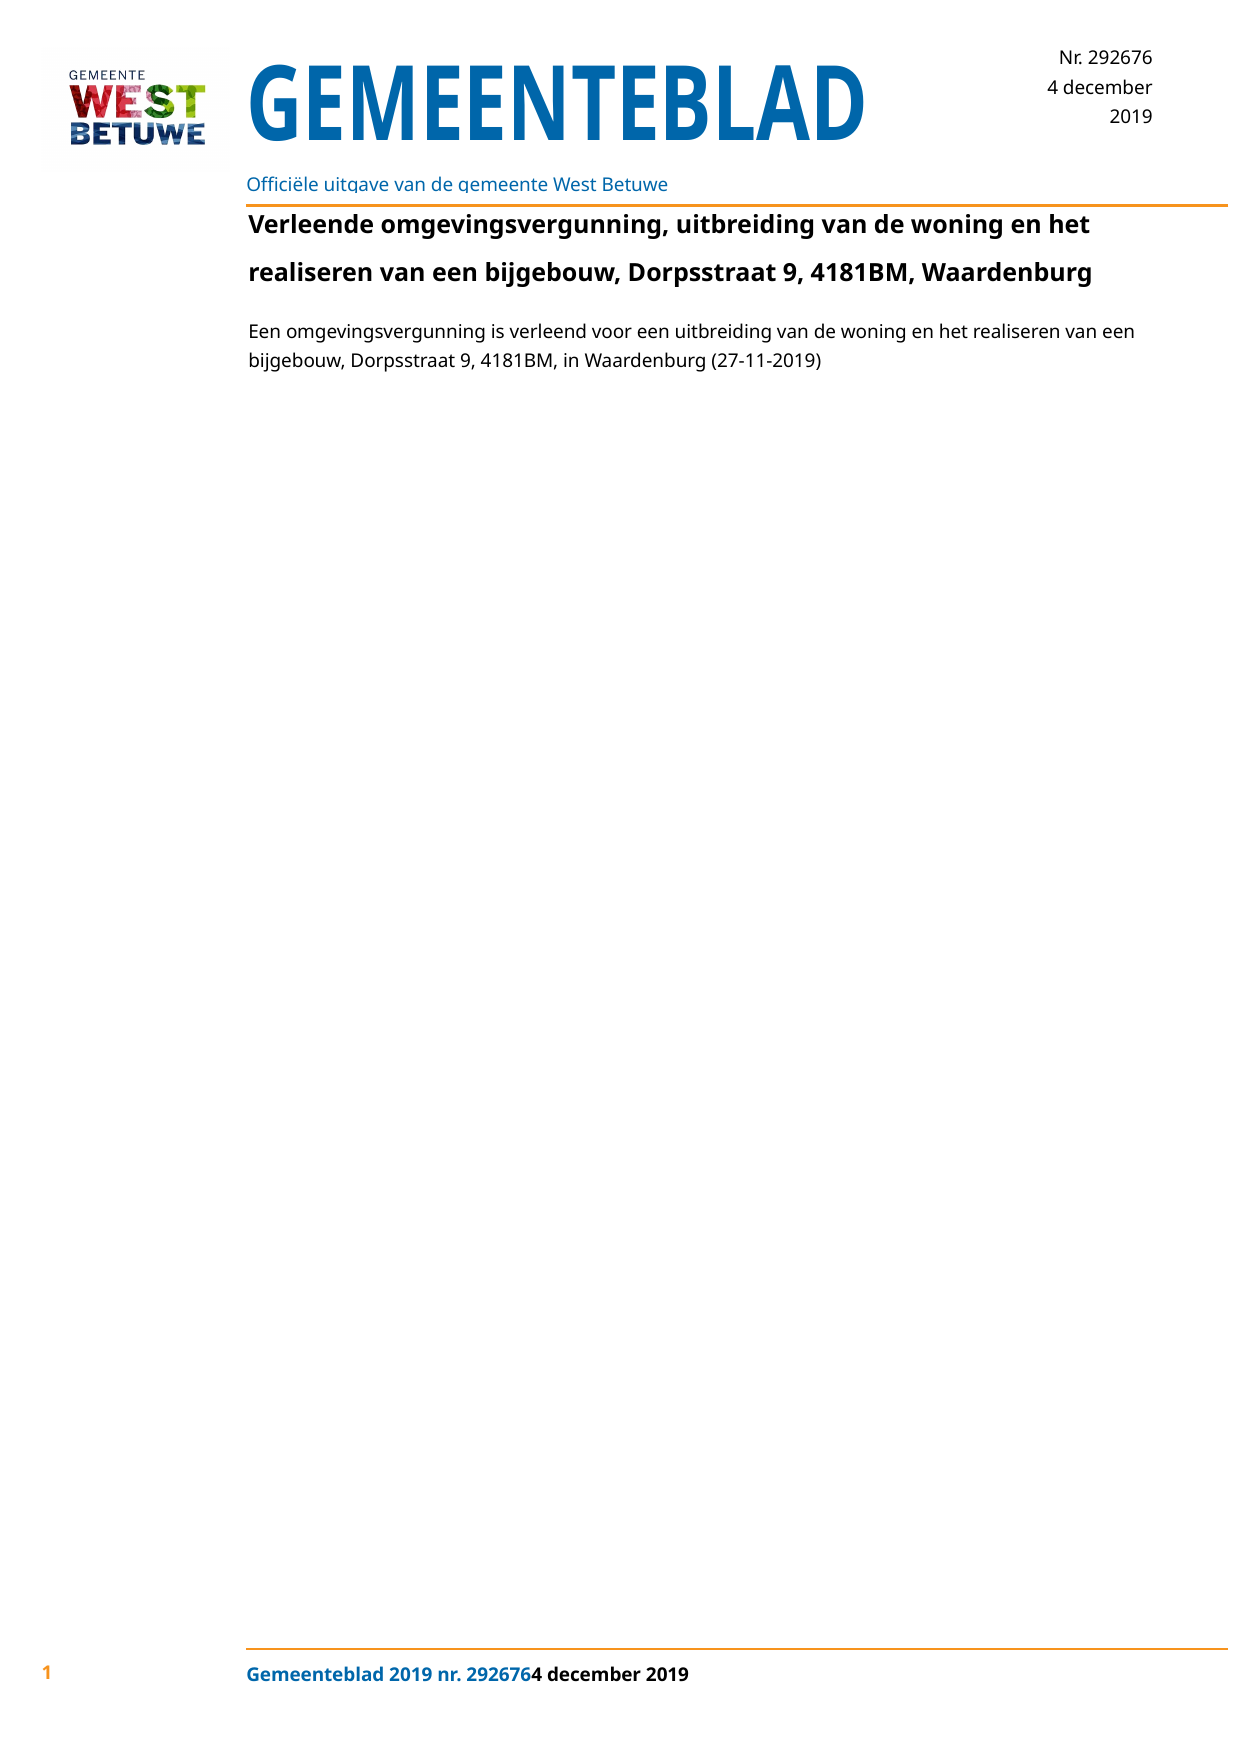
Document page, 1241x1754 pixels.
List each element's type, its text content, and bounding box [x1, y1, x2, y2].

picture [41, 47, 231, 172]
text Een omgevingsvergunning is verleend voor een uitbreiding van de woning en het realiseren van een bijgebouw, Dorpsstraat 9, 4181BM, in Waardenburg (27-11-2019) [248, 318, 1152, 373]
text Verleende omgevingsvergunning, uitbreiding van de woning en het realiseren van een bijgebouw, Dorpsstraat 9, 4181BM, Waardenburg [248, 207, 1152, 288]
